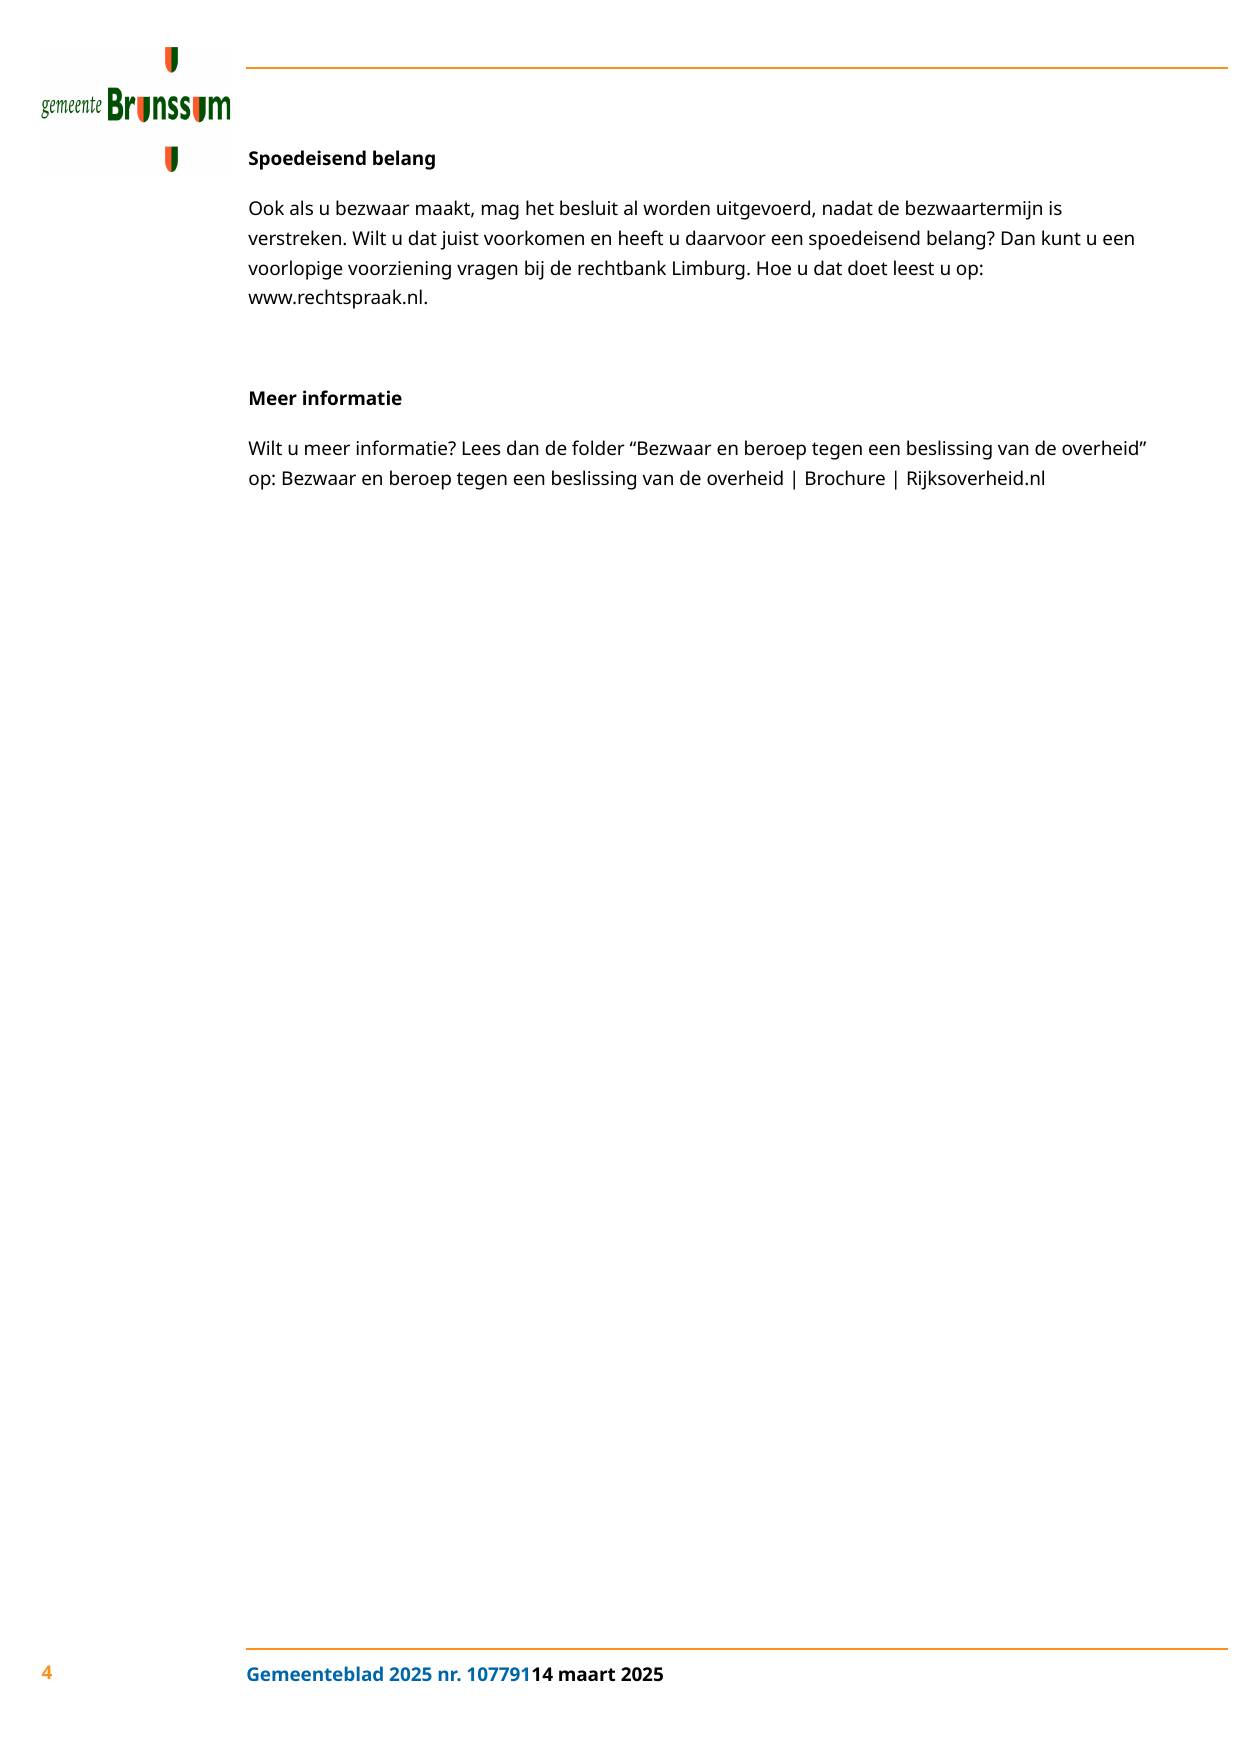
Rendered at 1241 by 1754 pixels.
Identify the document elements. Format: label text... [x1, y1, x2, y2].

text Meer informatie [248, 385, 1152, 411]
text Wilt u meer informatie? Lees dan de folder “Bezwaar en beroep tegen een beslissing van de overheid” op: Bezwaar en beroep tegen een beslissing van de overheid | Brochure | Rijksoverheid.nl [248, 436, 1152, 491]
text Ook als u bezwaar maakt, mag het besluit al worden uitgevoerd, nadat de bezwaartermijn is verstreken. Wilt u dat juist voorkomen en heeft u daarvoor een spoedeisend belang? Dan kunt u een voorlopige voorziening vragen bij de rechtbank Limburg. Hoe u dat doet leest u op: www.rechtspraak.nl. [248, 196, 1152, 310]
text Spoedeisend belang [248, 145, 1152, 171]
picture [41, 47, 231, 172]
